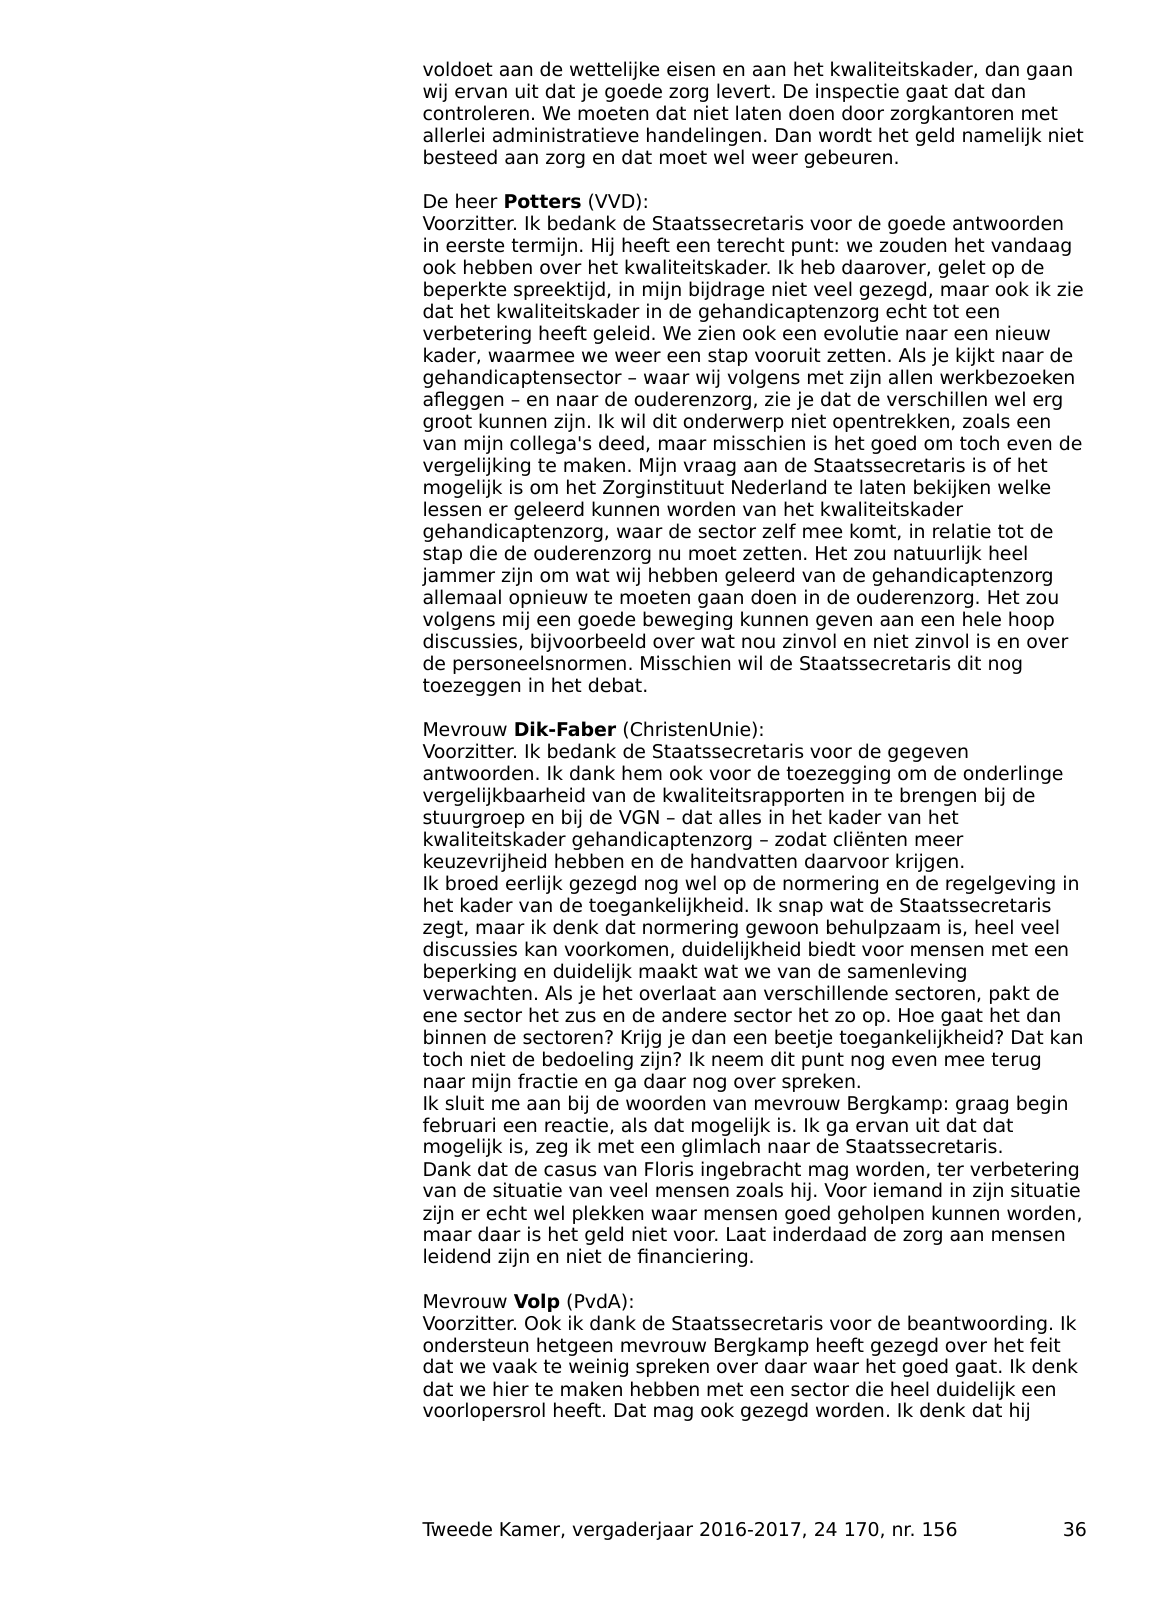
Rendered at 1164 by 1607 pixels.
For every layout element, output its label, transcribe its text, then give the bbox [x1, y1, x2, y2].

text Ik broed eerlijk gezegd nog wel op de normering en de regelgeving in het kader van de toegankelijkheid. Ik snap wat de Staatssecretaris zegt, maar ik denk dat normering gewoon behulpzaam is, heel veel discussies kan voorkomen, duidelijkheid biedt voor mensen met een beperking en duidelijk maakt wat we van de samenleving verwachten. Als je het overlaat aan verschillende sectoren, pakt de ene sector het zus en de andere sector het zo op. Hoe gaat het dan binnen de sectoren? Krijg je dan een beetje toegankelijkheid? Dat kan toch niet de bedoeling zijn? Ik neem dit punt nog even mee terug naar mijn fractie en ga daar nog over spreken. [422, 873, 1087, 1092]
text voldoet aan de wettelijke eisen en aan het kwaliteitskader, dan gaan wij ervan uit dat je goede zorg levert. De inspectie gaat dat dan controleren. We moeten dat niet laten doen door zorgkantoren met allerlei administratieve handelingen. Dan wordt het geld namelijk niet besteed aan zorg en dat moet wel weer gebeuren. [422, 59, 1087, 169]
text Voorzitter. Ook ik dank de Staatssecretaris voor de beantwoording. Ik ondersteun hetgeen mevrouw Bergkamp heeft gezegd over het feit dat we vaak te weinig spreken over daar waar het goed gaat. Ik denk dat we hier te maken hebben met een sector die heel duidelijk een voorlopersrol heeft. Dat mag ook gezegd worden. Ik denk dat hij [422, 1312, 1087, 1422]
text Mevrouw Dik-Faber (ChristenUnie): [422, 719, 1087, 741]
text Voorzitter. Ik bedank de Staatssecretaris voor de goede antwoorden in eerste termijn. Hij heeft een terecht punt: we zouden het vandaag ook hebben over het kwaliteitskader. Ik heb daarover, gelet op de beperkte spreektijd, in mijn bijdrage niet veel gezegd, maar ook ik zie dat het kwaliteitskader in de gehandicaptenzorg echt tot een verbetering heeft geleid. We zien ook een evolutie naar een nieuw kader, waarmee we weer een stap vooruit zetten. Als je kijkt naar de gehandicaptensector – waar wij volgens met zijn allen werkbezoeken afleggen – en naar de ouderenzorg, zie je dat de verschillen wel erg groot kunnen zijn. Ik wil dit onderwerp niet opentrekken, zoals een van mijn collega's deed, maar misschien is het goed om toch even de vergelijking te maken. Mijn vraag aan de Staatssecretaris is of het mogelijk is om het Zorginstituut Nederland te laten bekijken welke lessen er geleerd kunnen worden van het kwaliteitskader gehandicaptenzorg, waar de sector zelf mee komt, in relatie tot de stap die de ouderenzorg nu moet zetten. Het zou natuurlijk heel jammer zijn om wat wij hebben geleerd van de gehandicaptenzorg allemaal opnieuw te moeten gaan doen in de ouderenzorg. Het zou volgens mij een goede beweging kunnen geven aan een hele hoop discussies, bijvoorbeeld over wat nou zinvol en niet zinvol is en over de personeelsnormen. Misschien wil de Staatssecretaris dit nog toezeggen in het debat. [422, 213, 1087, 697]
text Dank dat de casus van Floris ingebracht mag worden, ter verbetering van de situatie van veel mensen zoals hij. Voor iemand in zijn situatie zijn er echt wel plekken waar mensen goed geholpen kunnen worden, maar daar is het geld niet voor. Laat inderdaad de zorg aan mensen leidend zijn en niet de financiering. [422, 1158, 1087, 1268]
text De heer Potters (VVD): [422, 191, 1087, 213]
text Ik sluit me aan bij de woorden van mevrouw Bergkamp: graag begin februari een reactie, als dat mogelijk is. Ik ga ervan uit dat dat mogelijk is, zeg ik met een glimlach naar de Staatssecretaris. [422, 1092, 1087, 1158]
text Voorzitter. Ik bedank de Staatssecretaris voor de gegeven antwoorden. Ik dank hem ook voor de toezegging om de onderlinge vergelijkbaarheid van de kwaliteitsrapporten in te brengen bij de stuurgroep en bij de VGN – dat alles in het kader van het kwaliteitskader gehandicaptenzorg – zodat cliënten meer keuzevrijheid hebben en de handvatten daarvoor krijgen. [422, 741, 1087, 873]
text Mevrouw Volp (PvdA): [422, 1291, 1087, 1312]
